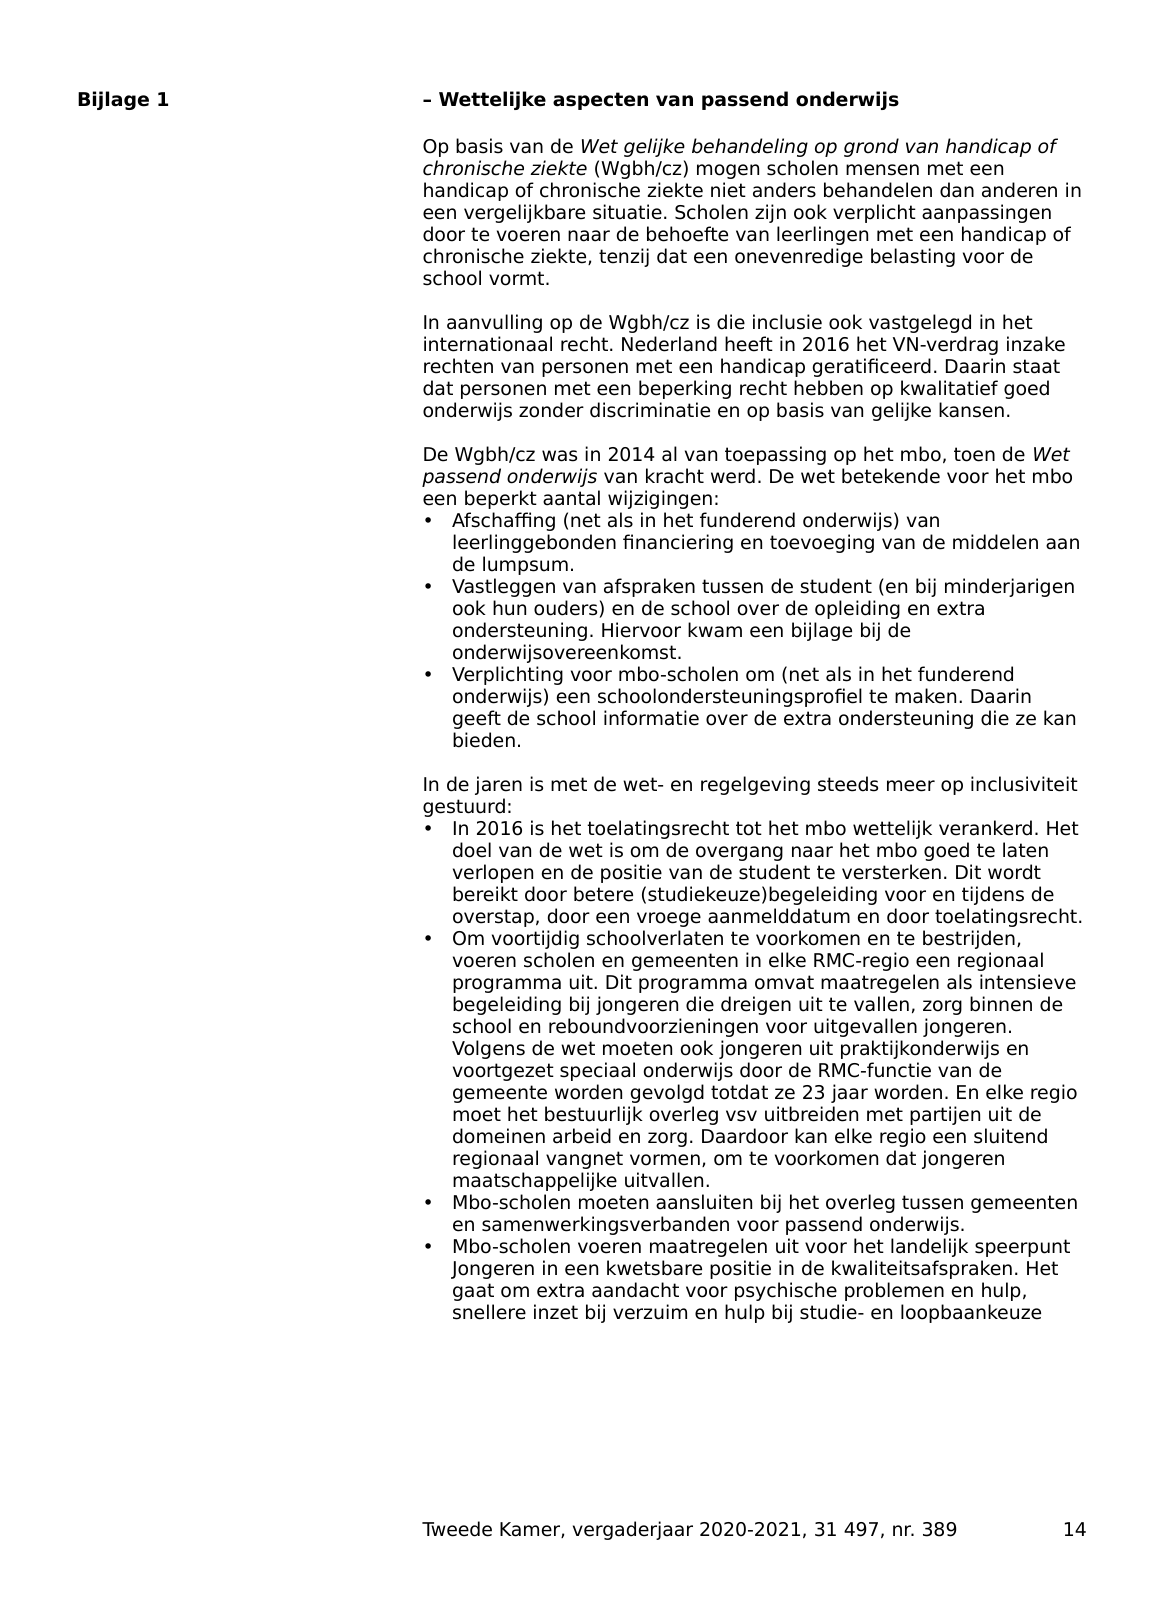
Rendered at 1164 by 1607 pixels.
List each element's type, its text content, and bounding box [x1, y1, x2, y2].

text In aanvulling op de Wgbh/cz is die inclusie ook vastgelegd in het internationaal recht. Nederland heeft in 2016 het VN-verdrag inzake rechten van personen met een handicap geratificeerd. Daarin staat dat personen met een beperking recht hebben op kwalitatief goed onderwijs zonder discriminatie en op basis van gelijke kansen. [422, 312, 1087, 422]
text • Mbo-scholen voeren maatregelen uit voor het landelijk speerpunt Jongeren in een kwetsbare positie in de kwaliteitsafspraken. Het gaat om extra aandacht voor psychische problemen en hulp, snellere inzet bij verzuim en hulp bij studie- en loopbaankeuze [422, 1236, 1087, 1323]
text • Mbo-scholen moeten aansluiten bij het overleg tussen gemeenten en samenwerkingsverbanden voor passend onderwijs. [422, 1192, 1087, 1236]
text • Verplichting voor mbo-scholen om (net als in het funderend onderwijs) een schoolondersteuningsprofiel te maken. Daarin geeft de school informatie over de extra ondersteuning die ze kan bieden. [422, 664, 1087, 752]
text • Om voortijdig schoolverlaten te voorkomen en te bestrijden, voeren scholen en gemeenten in elke RMC-regio een regionaal programma uit. Dit programma omvat maatregelen als intensieve begeleiding bij jongeren die dreigen uit te vallen, zorg binnen de school en reboundvoorzieningen voor uitgevallen jongeren. Volgens de wet moeten ook jongeren uit praktijkonderwijs en voortgezet speciaal onderwijs door de RMC-functie van de gemeente worden gevolgd totdat ze 23 jaar worden. En elke regio moet het bestuurlijk overleg vsv uitbreiden met partijen uit de domeinen arbeid en zorg. Daardoor kan elke regio een sluitend regionaal vangnet vormen, om te voorkomen dat jongeren maatschappelijke uitvallen. [422, 928, 1087, 1192]
text • In 2016 is het toelatingsrecht tot het mbo wettelijk verankerd. Het doel van de wet is om de overgang naar het mbo goed te laten verlopen en de positie van de student te versterken. Dit wordt bereikt door betere (studiekeuze)begeleiding voor en tijdens de overstap, door een vroege aanmelddatum en door toelatingsrecht. [422, 818, 1087, 928]
text • Vastleggen van afspraken tussen de student (en bij minderjarigen ook hun ouders) en de school over de opleiding en extra ondersteuning. Hiervoor kwam een bijlage bij de onderwijsovereenkomst. [422, 576, 1087, 664]
text In de jaren is met de wet- en regelgeving steeds meer op inclusiviteit gestuurd: [422, 774, 1087, 818]
text Op basis van de Wet gelijke behandeling op grond van handicap of chronische ziekte (Wgbh/cz) mogen scholen mensen met een handicap of chronische ziekte niet anders behandelen dan anderen in een vergelijkbare situatie. Scholen zijn ook verplicht aanpassingen door te voeren naar de behoefte van leerlingen met een handicap of chronische ziekte, tenzij dat een onevenredige belasting voor de school vormt. [422, 136, 1087, 290]
text • Afschaffing (net als in het funderend onderwijs) van leerlinggebonden financiering en toevoeging van de middelen aan de lumpsum. [422, 510, 1087, 576]
subtitle Bijlage 1 – Wettelijke aspecten van passend onderwijs [77, 89, 1087, 111]
text De Wgbh/cz was in 2014 al van toepassing op het mbo, toen de Wet passend onderwijs van kracht werd. De wet betekende voor het mbo een beperkt aantal wijzigingen: [422, 444, 1087, 510]
